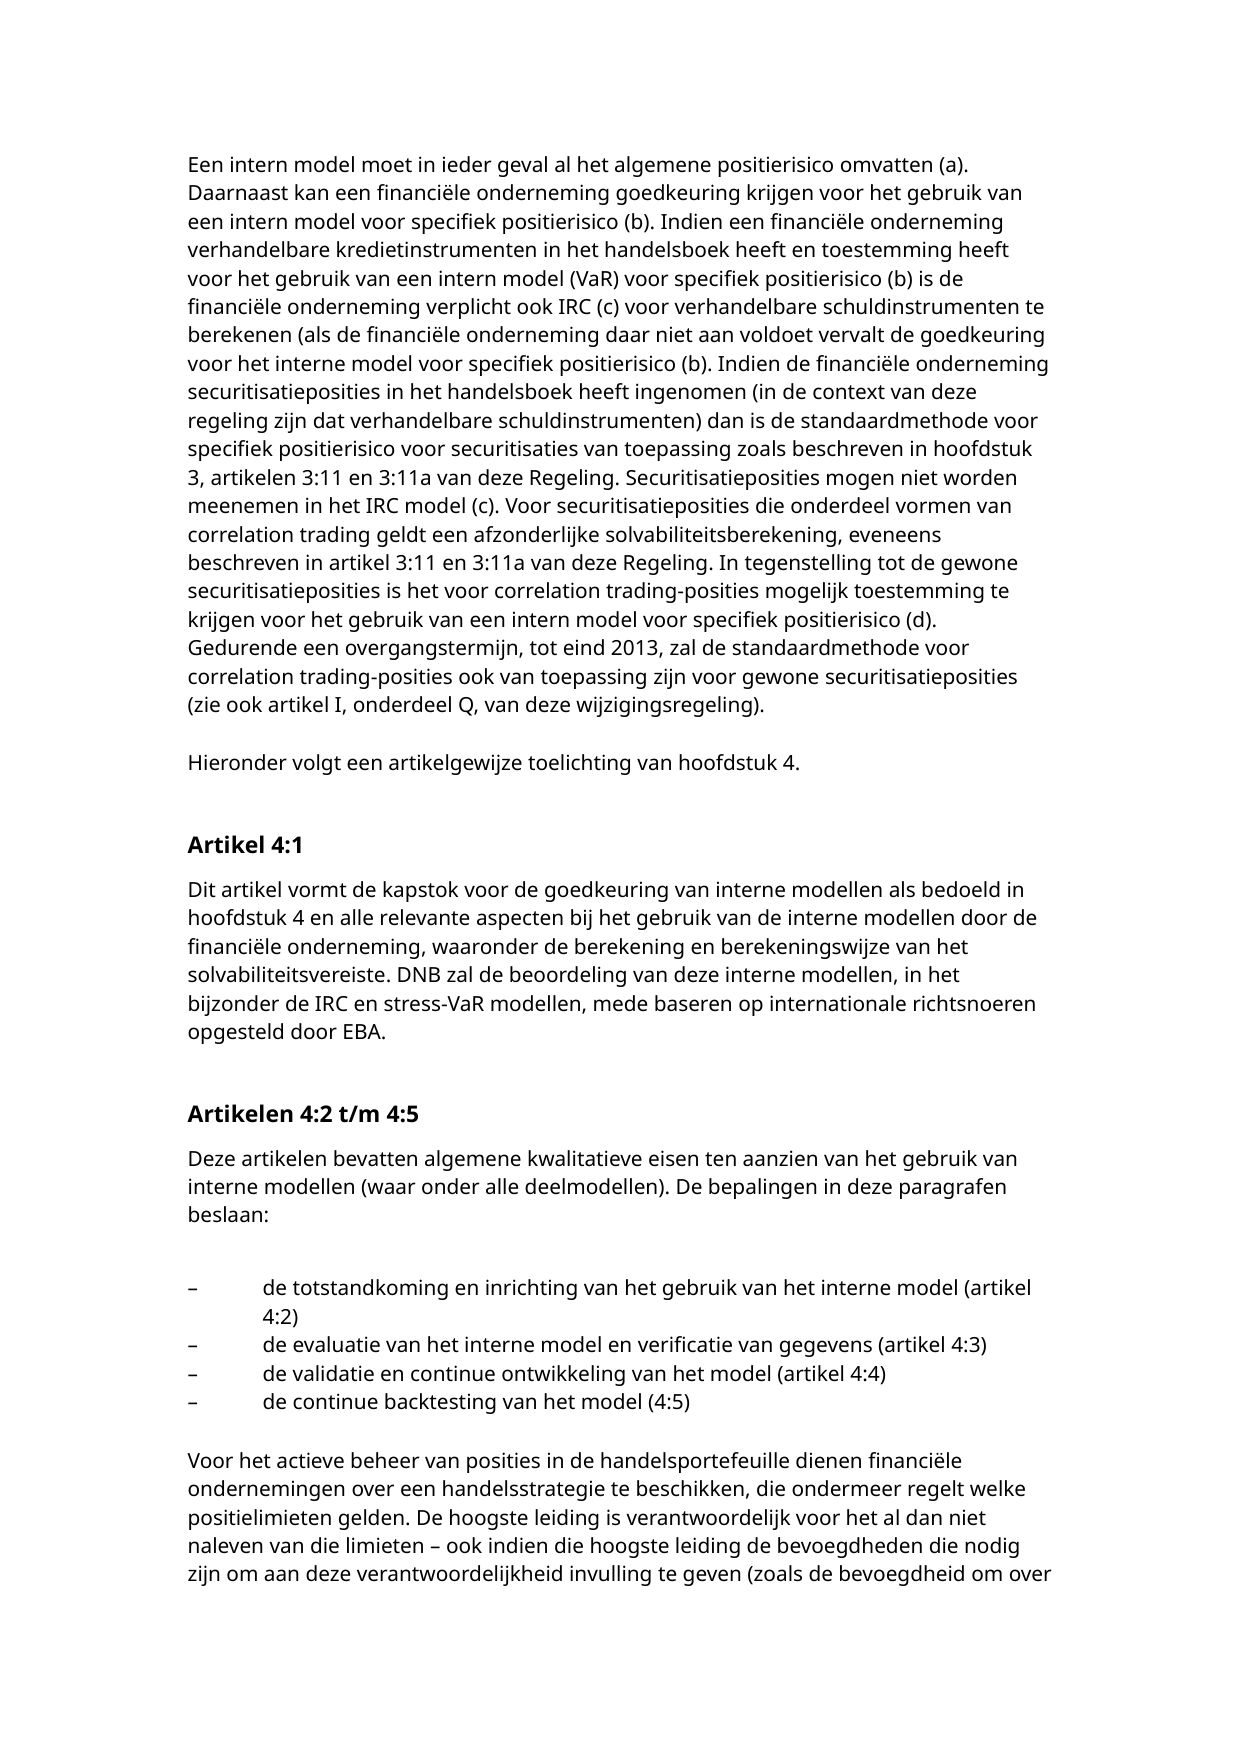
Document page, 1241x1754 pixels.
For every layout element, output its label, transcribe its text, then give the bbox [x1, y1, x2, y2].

list de continue backtesting van het model (4:5) [187, 1387, 1053, 1416]
text Deze artikelen bevatten algemene kwalitatieve eisen ten aanzien van het gebruik van interne modellen (waar onder alle deelmodellen). De bepalingen in deze paragrafen beslaan: [187, 1144, 1053, 1229]
text Hieronder volgt een artikelgewijze toelichting van hoofdstuk 4. [187, 748, 1053, 777]
text Voor het actieve beheer van posities in de handelsportefeuille dienen financiële ondernemingen over een handelsstrategie te beschikken, die ondermeer regelt welke positielimieten gelden. De hoogste leiding is verantwoordelijk voor het al dan niet naleven van die limieten – ook indien die hoogste leiding de bevoegdheden die nodig zijn om aan deze verantwoordelijkheid invulling te geven (zoals de bevoegdheid om over [187, 1446, 1053, 1588]
subtitle Artikel 4:1 [187, 829, 1053, 860]
text Een intern model moet in ieder geval al het algemene positierisico omvatten (a). Daarnaast kan een financiële onderneming goedkeuring krijgen voor het gebruik van een intern model voor specifiek positierisico (b). Indien een financiële onderneming verhandelbare kredietinstrumenten in het handelsboek heeft en toestemming heeft voor het gebruik van een intern model (VaR) voor specifiek positierisico (b) is de financiële onderneming verplicht ook IRC (c) voor verhandelbare schuldinstrumenten te berekenen (als de financiële onderneming daar niet aan voldoet vervalt de goedkeuring voor het interne model voor specifiek positierisico (b). Indien de financiële onderneming securitisatieposities in het handelsboek heeft ingenomen (in de context van deze regeling zijn dat verhandelbare schuldinstrumenten) dan is de standaardmethode voor specifiek positierisico voor securitisaties van toepassing zoals beschreven in hoofdstuk 3, artikelen 3:11 en 3:11a van deze Regeling. Securitisatieposities mogen niet worden meenemen in het IRC model (c). Voor securitisatieposities die onderdeel vormen van correlation trading geldt een afzonderlijke solvabiliteitsberekening, eveneens beschreven in artikel 3:11 en 3:11a van deze Regeling. In tegenstelling tot de gewone securitisatieposities is het voor correlation trading-posities mogelijk toestemming te krijgen voor het gebruik van een intern model voor specifiek positierisico (d). Gedurende een overgangstermijn, tot eind 2013, zal de standaardmethode voor correlation trading-posities ook van toepassing zijn voor gewone securitisatieposities (zie ook artikel I, onderdeel Q, van deze wijzigingsregeling). [187, 150, 1053, 719]
list de evaluatie van het interne model en verificatie van gegevens (artikel 4:3) [187, 1330, 1053, 1359]
list de totstandkoming en inrichting van het gebruik van het interne model (artikel 4:2) [187, 1273, 1053, 1330]
subtitle Artikelen 4:2 t/m 4:5 [187, 1097, 1053, 1129]
text Dit artikel vormt de kapstok voor de goedkeuring van interne modellen als bedoeld in hoofdstuk 4 en alle relevante aspecten bij het gebruik van de interne modellen door de financiële onderneming, waaronder de berekening en berekeningswijze van het solvabiliteitsvereiste. DNB zal de beoordeling van deze interne modellen, in het bijzonder de IRC en stress-VaR modellen, mede baseren op internationale richtsnoeren opgesteld door EBA. [187, 875, 1053, 1046]
list de validatie en continue ontwikkeling van het model (artikel 4:4) [187, 1359, 1053, 1387]
